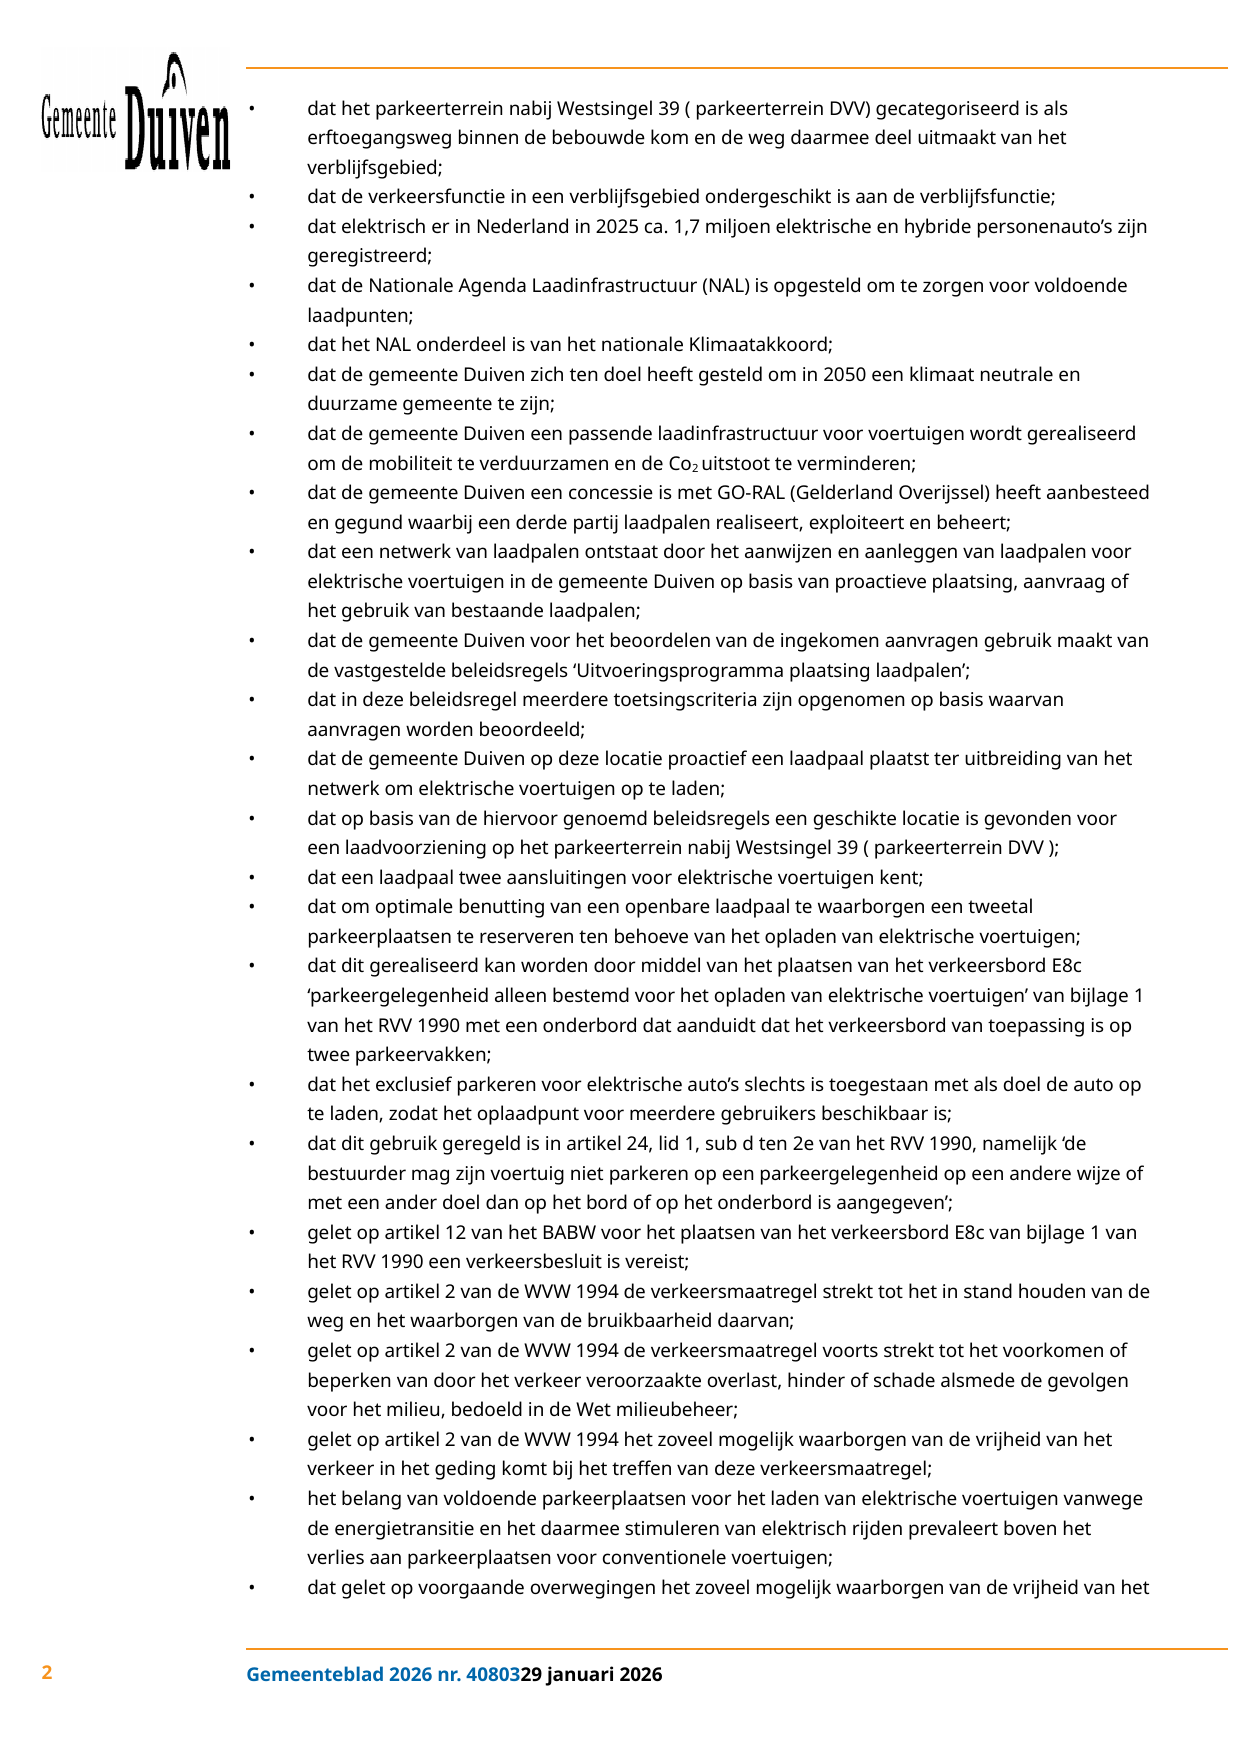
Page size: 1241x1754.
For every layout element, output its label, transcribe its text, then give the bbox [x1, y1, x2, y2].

list dat een netwerk van laadpalen ontstaat door het aanwijzen en aanleggen van laadpalen voor elektrische voertuigen in de gemeente Duiven op basis van proactieve plaatsing, aanvraag of het gebruik van bestaande laadpalen; [248, 538, 1152, 623]
list dat om optimale benutting van een openbare laadpaal te waarborgen een tweetal parkeerplaatsen te reserveren ten behoeve van het opladen van elektrische voertuigen; [248, 893, 1152, 949]
list dat op basis van de hiervoor genoemd beleidsregels een geschikte locatie is gevonden voor een laadvoorziening op het parkeerterrein nabij Westsingel 39 ( parkeerterrein DVV ); [248, 805, 1152, 860]
list dat in deze beleidsregel meerdere toetsingscriteria zijn opgenomen op basis waarvan aanvragen worden beoordeeld; [248, 686, 1152, 742]
list dat de verkeersfunctie in een verblijfsgebied ondergeschikt is aan de verblijfsfunctie; [248, 183, 1152, 209]
list dat het parkeerterrein nabij Westsingel 39 ( parkeerterrein DVV) gecategoriseerd is als erftoegangsweg binnen de bebouwde kom en de weg daarmee deel uitmaakt van het verblijfsgebied; [248, 95, 1152, 180]
list dat gelet op voorgaande overwegingen het zoveel mogelijk waarborgen van de vrijheid van het [248, 1574, 1152, 1600]
list dat de gemeente Duiven een concessie is met GO-RAL (Gelderland Overijssel) heeft aanbesteed en gegund waarbij een derde partij laadpalen realiseert, exploiteert en beheert; [248, 479, 1152, 535]
list dat de Nationale Agenda Laadinfrastructuur (NAL) is opgesteld om te zorgen voor voldoende laadpunten; [248, 272, 1152, 328]
list gelet op artikel 2 van de WVW 1994 de verkeersmaatregel strekt tot het in stand houden van de weg en het waarborgen van de bruikbaarheid daarvan; [248, 1278, 1152, 1333]
list dat de gemeente Duiven een passende laadinfrastructuur voor voertuigen wordt gerealiseerd om de mobiliteit te verduurzamen en de Co2 uitstoot te verminderen; [248, 420, 1152, 476]
list gelet op artikel 2 van de WVW 1994 de verkeersmaatregel voorts strekt tot het voorkomen of beperken van door het verkeer veroorzaakte overlast, hinder of schade alsmede de gevolgen voor het milieu, bedoeld in de Wet milieubeheer; [248, 1337, 1152, 1422]
list dat elektrisch er in Nederland in 2025 ca. 1,7 miljoen elektrische en hybride personenauto’s zijn geregistreerd; [248, 213, 1152, 268]
list dat de gemeente Duiven op deze locatie proactief een laadpaal plaatst ter uitbreiding van het netwerk om elektrische voertuigen op te laden; [248, 746, 1152, 801]
list gelet op artikel 2 van de WVW 1994 het zoveel mogelijk waarborgen van de vrijheid van het verkeer in het geding komt bij het treffen van deze verkeersmaatregel; [248, 1426, 1152, 1481]
list dat het exclusief parkeren voor elektrische auto’s slechts is toegestaan met als doel de auto op te laden, zodat het oplaadpunt voor meerdere gebruikers beschikbaar is; [248, 1071, 1152, 1126]
list dat een laadpaal twee aansluitingen voor elektrische voertuigen kent; [248, 864, 1152, 890]
picture [41, 47, 231, 172]
list dat het NAL onderdeel is van het nationale Klimaatakkoord; [248, 331, 1152, 357]
list dat de gemeente Duiven zich ten doel heeft gesteld om in 2050 een klimaat neutrale en duurzame gemeente te zijn; [248, 361, 1152, 416]
list dat dit gebruik geregeld is in artikel 24, lid 1, sub d ten 2e van het RVV 1990, namelijk ‘de bestuurder mag zijn voertuig niet parkeren op een parkeergelegenheid op een andere wijze of met een ander doel dan op het bord of op het onderbord is aangegeven’; [248, 1130, 1152, 1215]
list dat de gemeente Duiven voor het beoordelen van de ingekomen aanvragen gebruik maakt van de vastgestelde beleidsregels ‘Uitvoeringsprogramma plaatsing laadpalen’; [248, 627, 1152, 683]
list het belang van voldoende parkeerplaatsen voor het laden van elektrische voertuigen vanwege de energietransitie en het daarmee stimuleren van elektrisch rijden prevaleert boven het verlies aan parkeerplaatsen voor conventionele voertuigen; [248, 1485, 1152, 1570]
list dat dit gerealiseerd kan worden door middel van het plaatsen van het verkeersbord E8c ‘parkeergelegenheid alleen bestemd voor het opladen van elektrische voertuigen’ van bijlage 1 van het RVV 1990 met een onderbord dat aanduidt dat het verkeersbord van toepassing is op twee parkeervakken; [248, 953, 1152, 1067]
list gelet op artikel 12 van het BABW voor het plaatsen van het verkeersbord E8c van bijlage 1 van het RVV 1990 een verkeersbesluit is vereist; [248, 1219, 1152, 1274]
